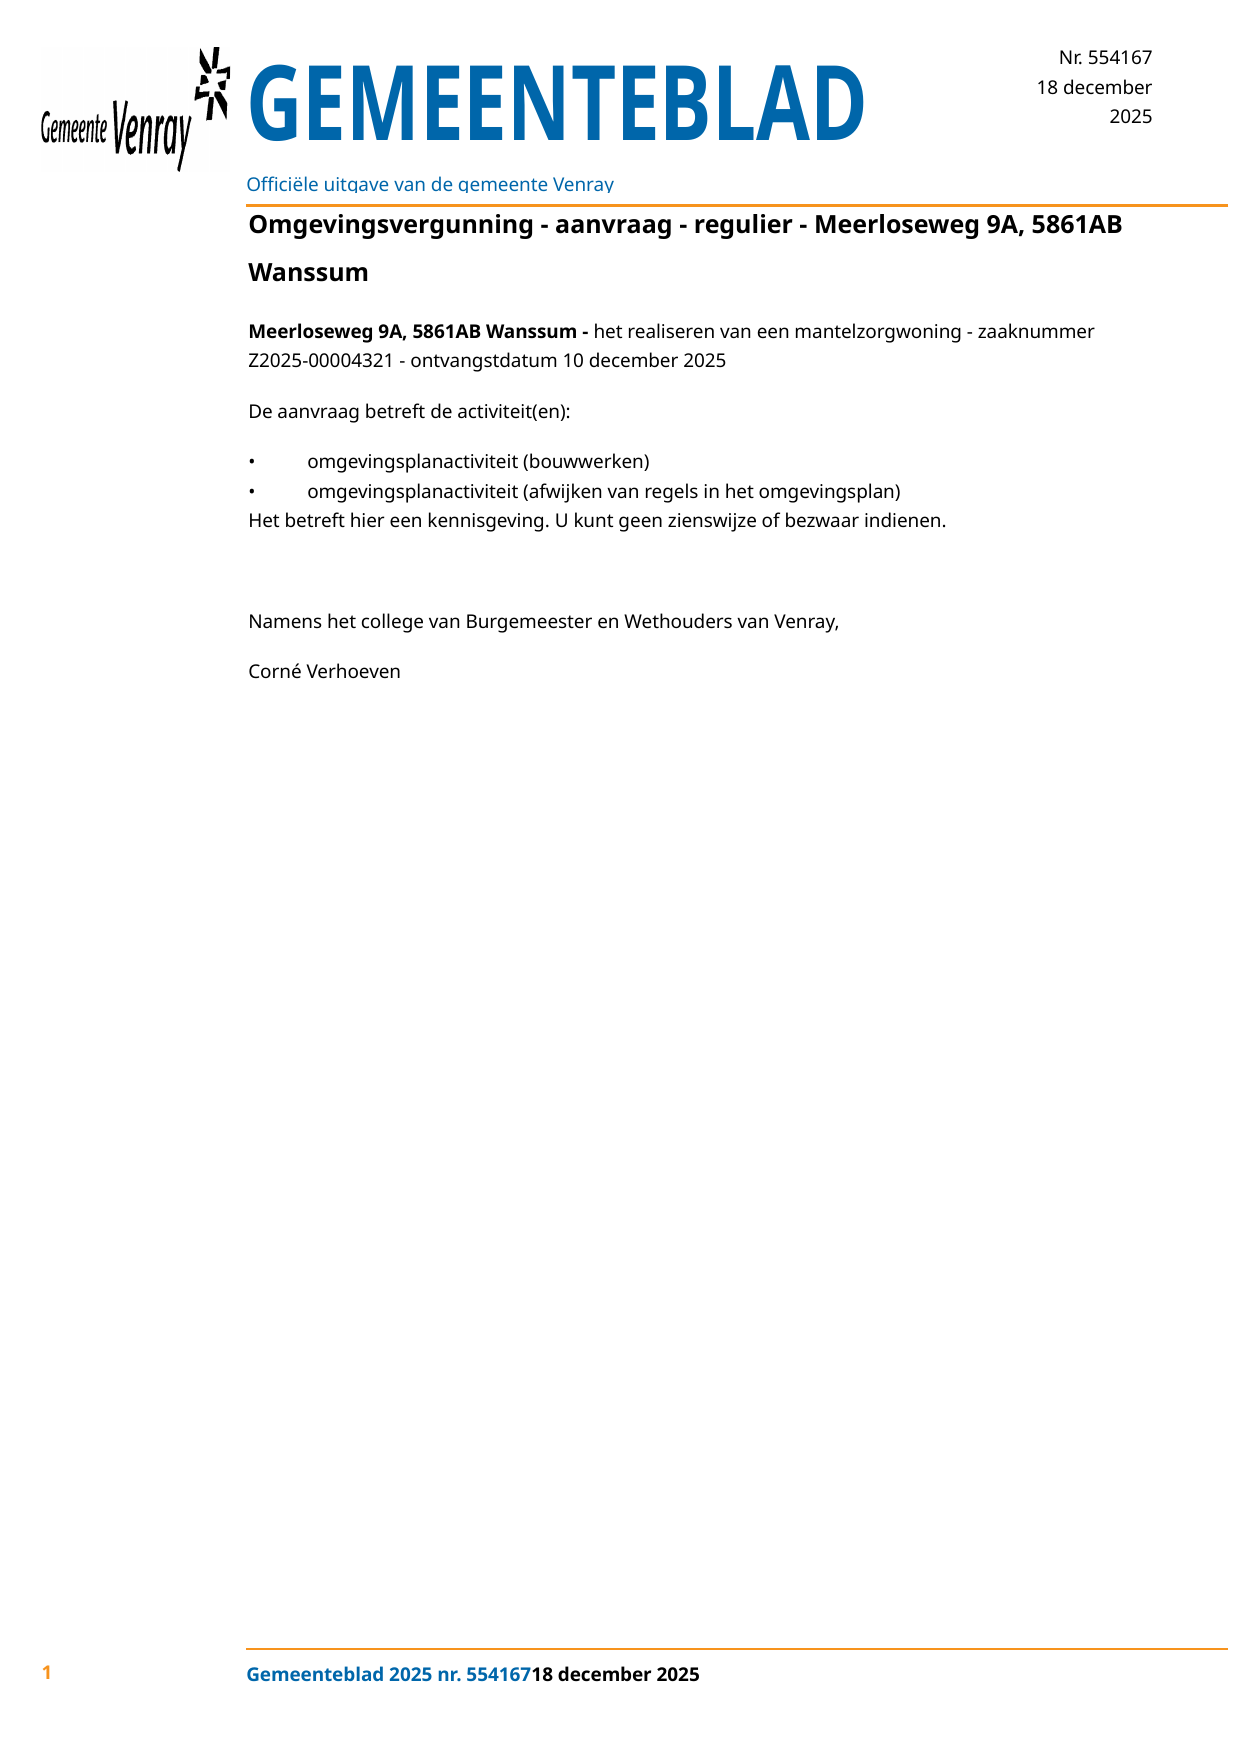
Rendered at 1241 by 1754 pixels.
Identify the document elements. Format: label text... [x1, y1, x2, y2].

picture [41, 47, 231, 172]
text Meerloseweg 9A, 5861AB Wanssum - het realiseren van een mantelzorgwoning - zaaknummer Z2025-00004321 - ontvangstdatum 10 december 2025 [248, 318, 1152, 373]
list omgevingsplanactiviteit (afwijken van regels in het omgevingsplan) [248, 478, 1152, 504]
text Het betreft hier een kennisgeving. U kunt geen zienswijze of bezwaar indienen. [248, 507, 1152, 533]
text De aanvraag betreft de activiteit(en): [248, 398, 1152, 424]
text Omgevingsvergunning - aanvraag - regulier - Meerloseweg 9A, 5861AB Wanssum [248, 207, 1152, 288]
text Corné Verhoeven [248, 659, 1152, 684]
list omgevingsplanactiviteit (bouwwerken) [248, 448, 1152, 474]
text Namens het college van Burgemeester en Wethouders van Venray, [248, 608, 1152, 634]
